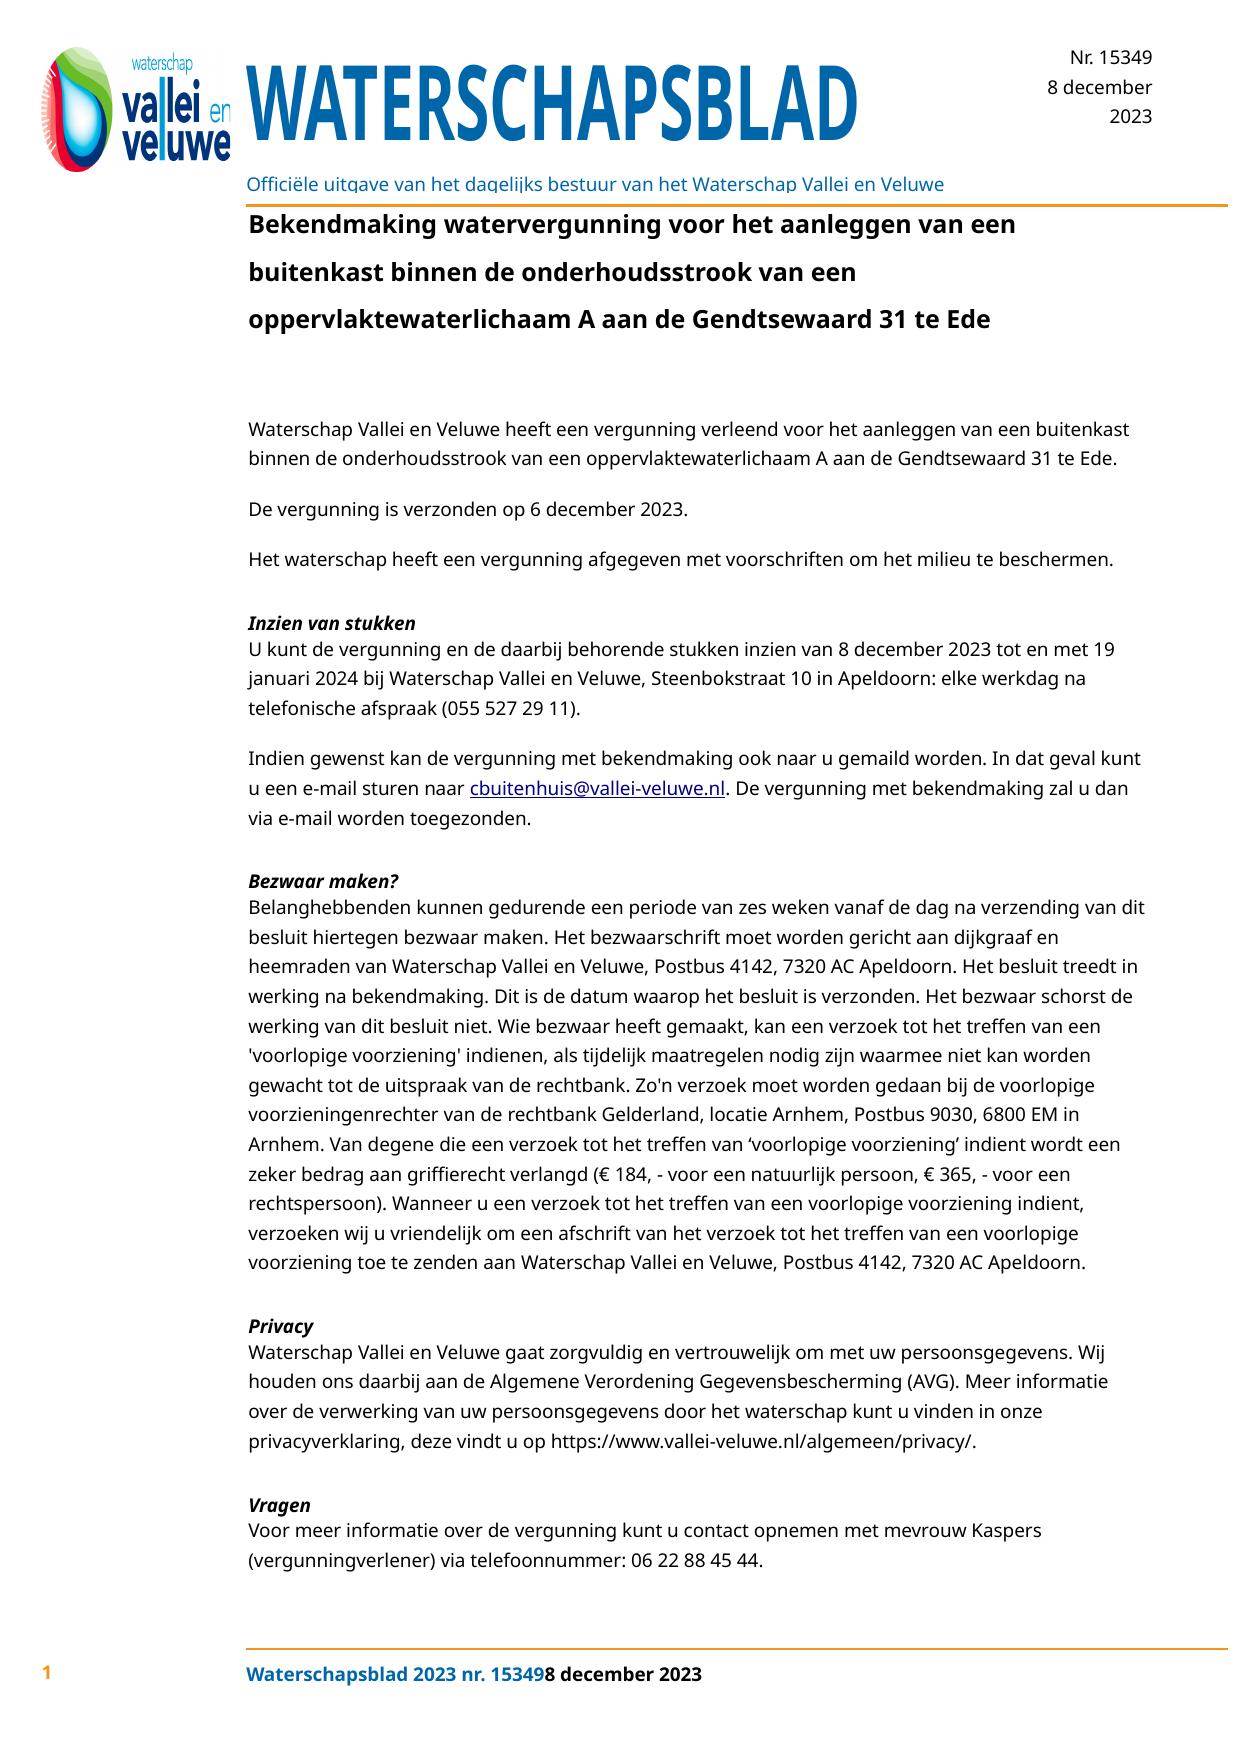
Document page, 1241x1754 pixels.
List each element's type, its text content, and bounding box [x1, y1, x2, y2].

text Inzien van stukken [248, 610, 1152, 636]
text Bekendmaking watervergunning voor het aanleggen van een buitenkast binnen de onderhoudsstrook van een oppervlaktewaterlichaam A aan de Gendtsewaard 31 te Ede [248, 207, 1152, 336]
text Het waterschap heeft een vergunning afgegeven met voorschriften om het milieu te beschermen. [248, 546, 1152, 572]
text De vergunning is verzonden op 6 december 2023. [248, 496, 1152, 522]
text Belanghebbenden kunnen gedurende een periode van zes weken vanaf de dag na verzending van dit besluit hiertegen bezwaar maken. Het bezwaarschrift moet worden gericht aan dijkgraaf en heemraden van Waterschap Vallei en Veluwe, Postbus 4142, 7320 AC Apeldoorn. Het besluit treedt in werking na bekendmaking. Dit is de datum waarop het besluit is verzonden. Het bezwaar schorst de werking van dit besluit niet. Wie bezwaar heeft gemaakt, kan een verzoek tot het treffen van een 'voorlopige voorziening' indienen, als tijdelijk maatregelen nodig zijn waarmee niet kan worden gewacht tot de uitspraak van de rechtbank. Zo'n verzoek moet worden gedaan bij de voorlopige voorzieningenrechter van de rechtbank Gelderland, locatie Arnhem, Postbus 9030, 6800 EM in Arnhem. Van degene die een verzoek tot het treffen van ‘voorlopige voorziening’ indient wordt een zeker bedrag aan griffierecht verlangd (€ 184, - voor een natuurlijk persoon, € 365, - voor een rechtspersoon). Wanneer u een verzoek tot het treffen van een voorlopige voorziening indient, verzoeken wij u vriendelijk om een afschrift van het verzoek tot het treffen van een voorlopige voorziening toe te zenden aan Waterschap Vallei en Veluwe, Postbus 4142, 7320 AC Apeldoorn. [248, 894, 1152, 1275]
text Bezwaar maken? [248, 869, 1152, 894]
picture [41, 47, 231, 172]
text Waterschap Vallei en Veluwe heeft een vergunning verleend voor het aanleggen van een buitenkast binnen de onderhoudsstrook van een oppervlaktewaterlichaam A aan de Gendtsewaard 31 te Ede. [248, 416, 1152, 471]
text Waterschap Vallei en Veluwe gaat zorgvuldig en vertrouwelijk om met uw persoonsgegevens. Wij houden ons daarbij aan de Algemene Verordening Gegevensbescherming (AVG). Meer informatie over de verwerking van uw persoonsgegevens door het waterschap kunt u vinden in onze privacyverklaring, deze vindt u op https://www.vallei-veluwe.nl/algemeen/privacy/. [248, 1339, 1152, 1454]
text Voor meer informatie over de vergunning kunt u contact opnemen met mevrouw Kaspers (vergunningverlener) via telefoonnummer: 06 22 88 45 44. [248, 1518, 1152, 1573]
text Vragen [248, 1492, 1152, 1518]
text Indien gewenst kan de vergunning met bekendmaking ook naar u gemaild worden. In dat geval kunt u een e-mail sturen naar cbuitenhuis@vallei-veluwe.nl. De vergunning met bekendmaking zal u dan via e-mail worden toegezonden. [248, 746, 1152, 831]
text U kunt de vergunning en de daarbij behorende stukken inzien van 8 december 2023 tot en met 19 januari 2024 bij Waterschap Vallei en Veluwe, Steenbokstraat 10 in Apeldoorn: elke werkdag na telefonische afspraak (055 527 29 11). [248, 636, 1152, 721]
text Privacy [248, 1313, 1152, 1339]
